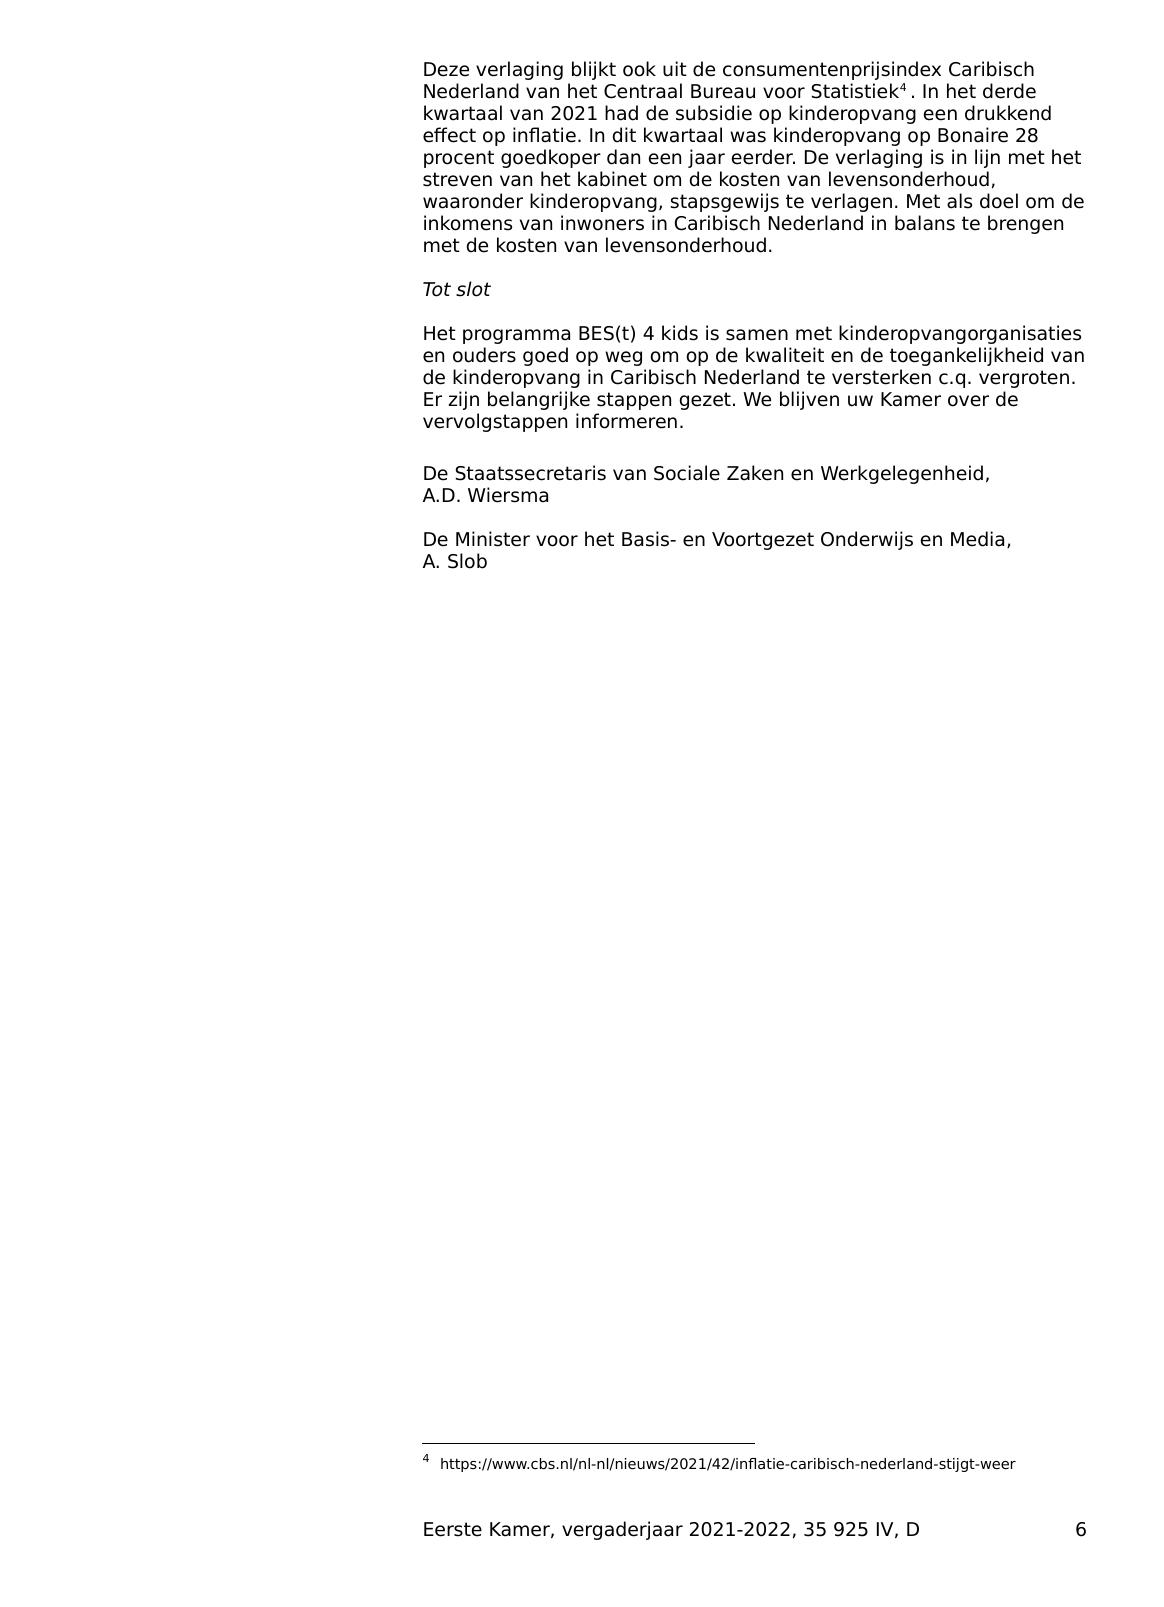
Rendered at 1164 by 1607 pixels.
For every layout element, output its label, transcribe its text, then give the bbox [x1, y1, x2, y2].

text https://www.cbs.nl/nl-nl/nieuws/2021/42/inflatie-caribisch-nederland-stijgt-weer [422, 1452, 1087, 1474]
subtitle Tot slot [422, 279, 1087, 301]
text De Staatssecretaris van Sociale Zaken en Werkgelegenheid, A.D. Wiersma [422, 463, 1087, 507]
text Deze verlaging blijkt ook uit de consumentenprijsindex Caribisch Nederland van het Centraal Bureau voor Statistiek. In het derde kwartaal van 2021 had de subsidie op kinderopvang een drukkend effect op inflatie. In dit kwartaal was kinderopvang op Bonaire 28 procent goedkoper dan een jaar eerder. De verlaging is in lijn met het streven van het kabinet om de kosten van levensonderhoud, waaronder kinderopvang, stapsgewijs te verlagen. Met als doel om de inkomens van inwoners in Caribisch Nederland in balans te brengen met de kosten van levensonderhoud. [422, 59, 1087, 257]
text Het programma BES(t) 4 kids is samen met kinderopvangorganisaties en ouders goed op weg om op de kwaliteit en de toegankelijkheid van de kinderopvang in Caribisch Nederland te versterken c.q. vergroten. Er zijn belangrijke stappen gezet. We blijven uw Kamer over de vervolgstappen informeren. [422, 323, 1087, 433]
text De Minister voor het Basis- en Voortgezet Onderwijs en Media, A. Slob [422, 529, 1087, 573]
